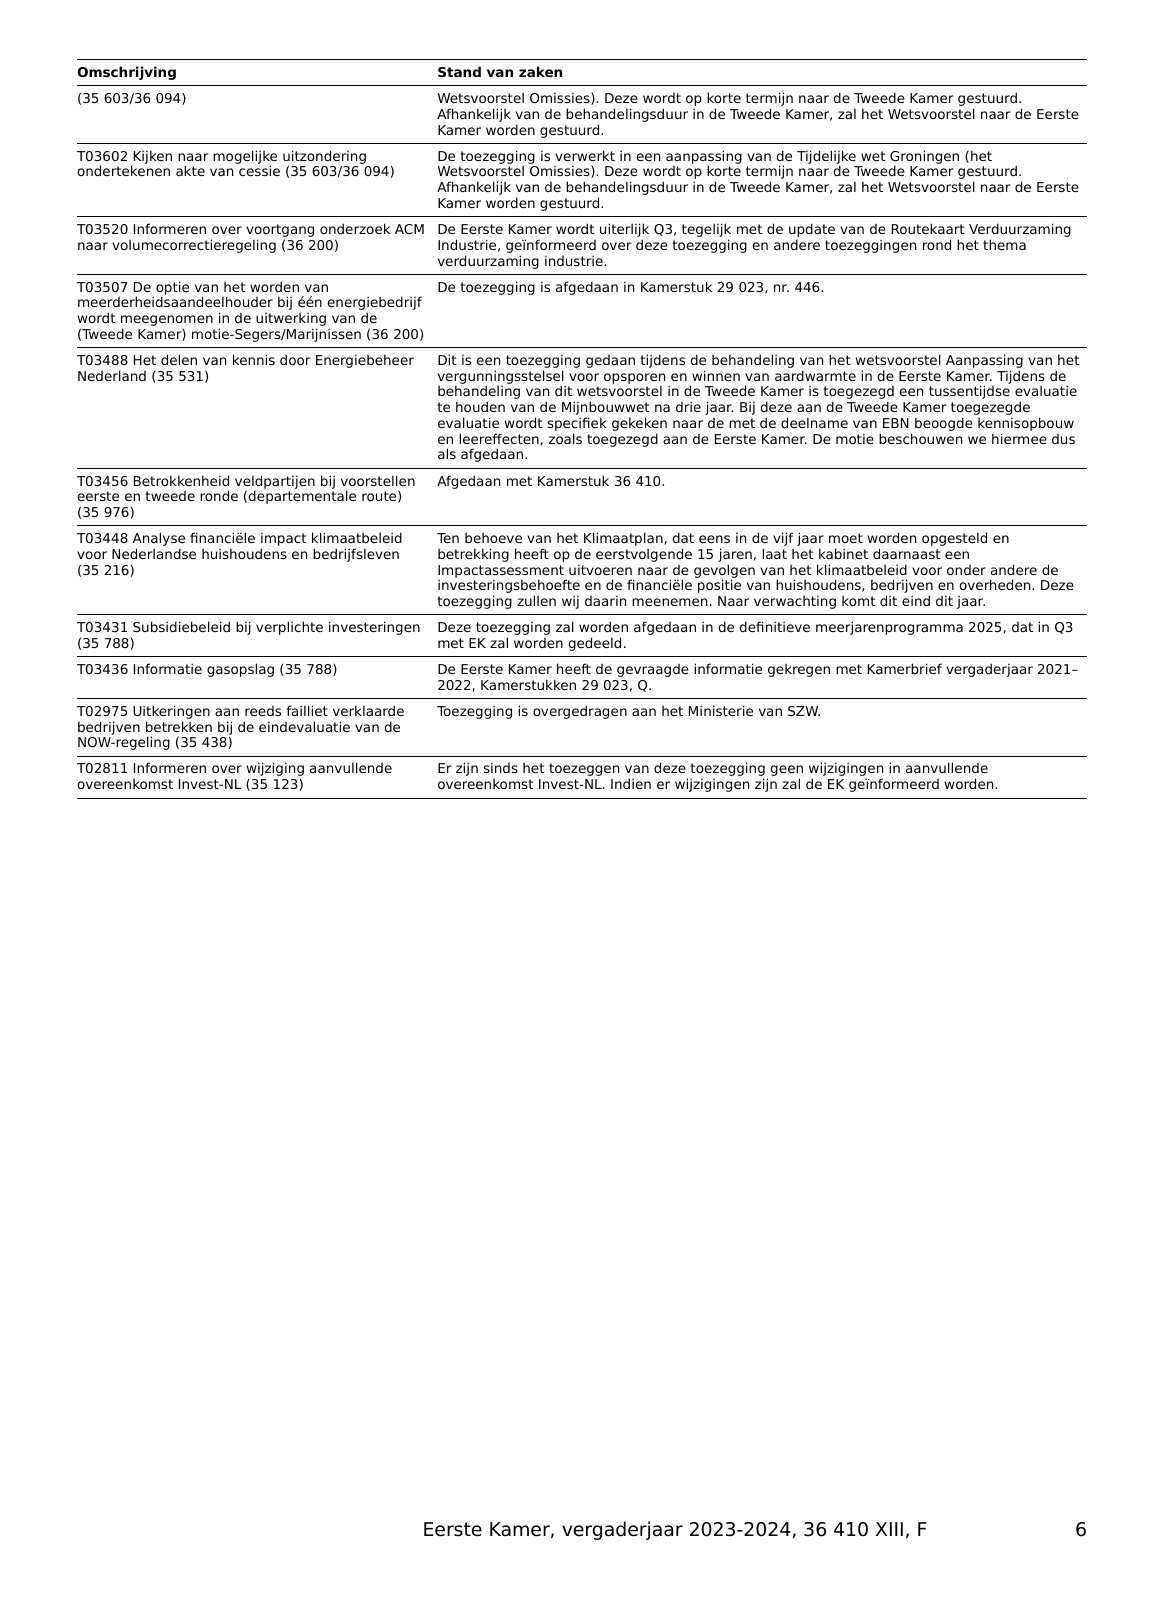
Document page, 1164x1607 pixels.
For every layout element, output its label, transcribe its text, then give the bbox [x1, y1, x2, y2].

table_cell Er zijn sinds het toezeggen van deze toezegging geen wijzigingen in aanvullende overeenkomst Invest-NL. Indien er wijzigingen zijn zal de EK geïnformeerd worden. [431, 757, 1087, 797]
table_cell Dit is een toezegging gedaan tijdens de behandeling van het wetsvoorstel Aanpassing van het vergunningsstelsel voor opsporen en winnen van aardwarmte in de Eerste Kamer. Tijdens de behandeling van dit wetsvoorstel in de Tweede Kamer is toegezegd een tussentijdse evaluatie te houden van de Mijnbouwwet na drie jaar. Bij deze aan de Tweede Kamer toegezegde evaluatie wordt specifiek gekeken naar de met de deelname van EBN beoogde kennisopbouw en leereffecten, zoals toegezegd aan de Eerste Kamer. De motie beschouwen we hiermee dus als afgedaan. [431, 348, 1087, 468]
table_cell (35 603/36 094) [77, 86, 431, 143]
table_cell Ten behoeve van het Klimaatplan, dat eens in de vijf jaar moet worden opgesteld en betrekking heeft op de eerstvolgende 15 jaren, laat het kabinet daarnaast een Impactassessment uitvoeren naar de gevolgen van het klimaatbeleid voor onder andere de investeringsbehoefte en de financiële positie van huishoudens, bedrijven en overheden. Deze toezegging zullen wij daarin meenemen. Naar verwachting komt dit eind dit jaar. [431, 526, 1087, 614]
table_cell T03507 De optie van het worden van meerderheidsaandeelhouder bij één energiebedrijf wordt meegenomen in de uitwerking van de (Tweede Kamer) motie-Segers/Marijnissen (36 200) [77, 275, 431, 347]
table_cell Wetsvoorstel Omissies). Deze wordt op korte termijn naar de Tweede Kamer gestuurd. Afhankelijk van de behandelingsduur in de Tweede Kamer, zal het Wetsvoorstel naar de Eerste Kamer worden gestuurd. [431, 86, 1087, 143]
table_cell T03520 Informeren over voortgang onderzoek ACM naar volumecorrectieregeling (36 200) [77, 217, 431, 274]
table_cell De Eerste Kamer wordt uiterlijk Q3, tegelijk met de update van de Routekaart Verduurzaming Industrie, geïnformeerd over deze toezegging en andere toezeggingen rond het thema verduurzaming industrie. [431, 217, 1087, 274]
table_cell T03436 Informatie gasopslag (35 788) [77, 657, 431, 698]
table_cell De toezegging is verwerkt in een aanpassing van de Tijdelijke wet Groningen (het Wetsvoorstel Omissies). Deze wordt op korte termijn naar de Tweede Kamer gestuurd. Afhankelijk van de behandelingsduur in de Tweede Kamer, zal het Wetsvoorstel naar de Eerste Kamer worden gestuurd. [431, 144, 1087, 216]
table_cell T03488 Het delen van kennis door Energiebeheer Nederland (35 531) [77, 348, 431, 468]
table_cell T03602 Kijken naar mogelijke uitzondering ondertekenen akte van cessie (35 603/36 094) [77, 144, 431, 216]
table_cell De toezegging is afgedaan in Kamerstuk 29 023, nr. 446. [431, 275, 1087, 347]
table_cell T02811 Informeren over wijziging aanvullende overeenkomst Invest-NL (35 123) [77, 757, 431, 797]
table_cell Toezegging is overgedragen aan het Ministerie van SZW. [431, 699, 1087, 756]
table_header Omschrijving [77, 60, 431, 85]
table_cell Deze toezegging zal worden afgedaan in de definitieve meerjarenprogramma 2025, dat in Q3 met EK zal worden gedeeld. [431, 615, 1087, 656]
table_cell T02975 Uitkeringen aan reeds failliet verklaarde bedrijven betrekken bij de eindevaluatie van de NOW-regeling (35 438) [77, 699, 431, 756]
table_cell T03448 Analyse financiële impact klimaatbeleid voor Nederlandse huishoudens en bedrijfsleven (35 216) [77, 526, 431, 614]
table_header Stand van zaken [431, 60, 1087, 85]
table_cell T03431 Subsidiebeleid bij verplichte investeringen (35 788) [77, 615, 431, 656]
table_cell De Eerste Kamer heeft de gevraagde informatie gekregen met Kamerbrief vergaderjaar 2021–2022, Kamerstukken 29 023, Q. [431, 657, 1087, 698]
table_cell Afgedaan met Kamerstuk 36 410. [431, 469, 1087, 525]
table_cell T03456 Betrokkenheid veldpartijen bij voorstellen eerste en tweede ronde (departementale route) (35 976) [77, 469, 431, 525]
